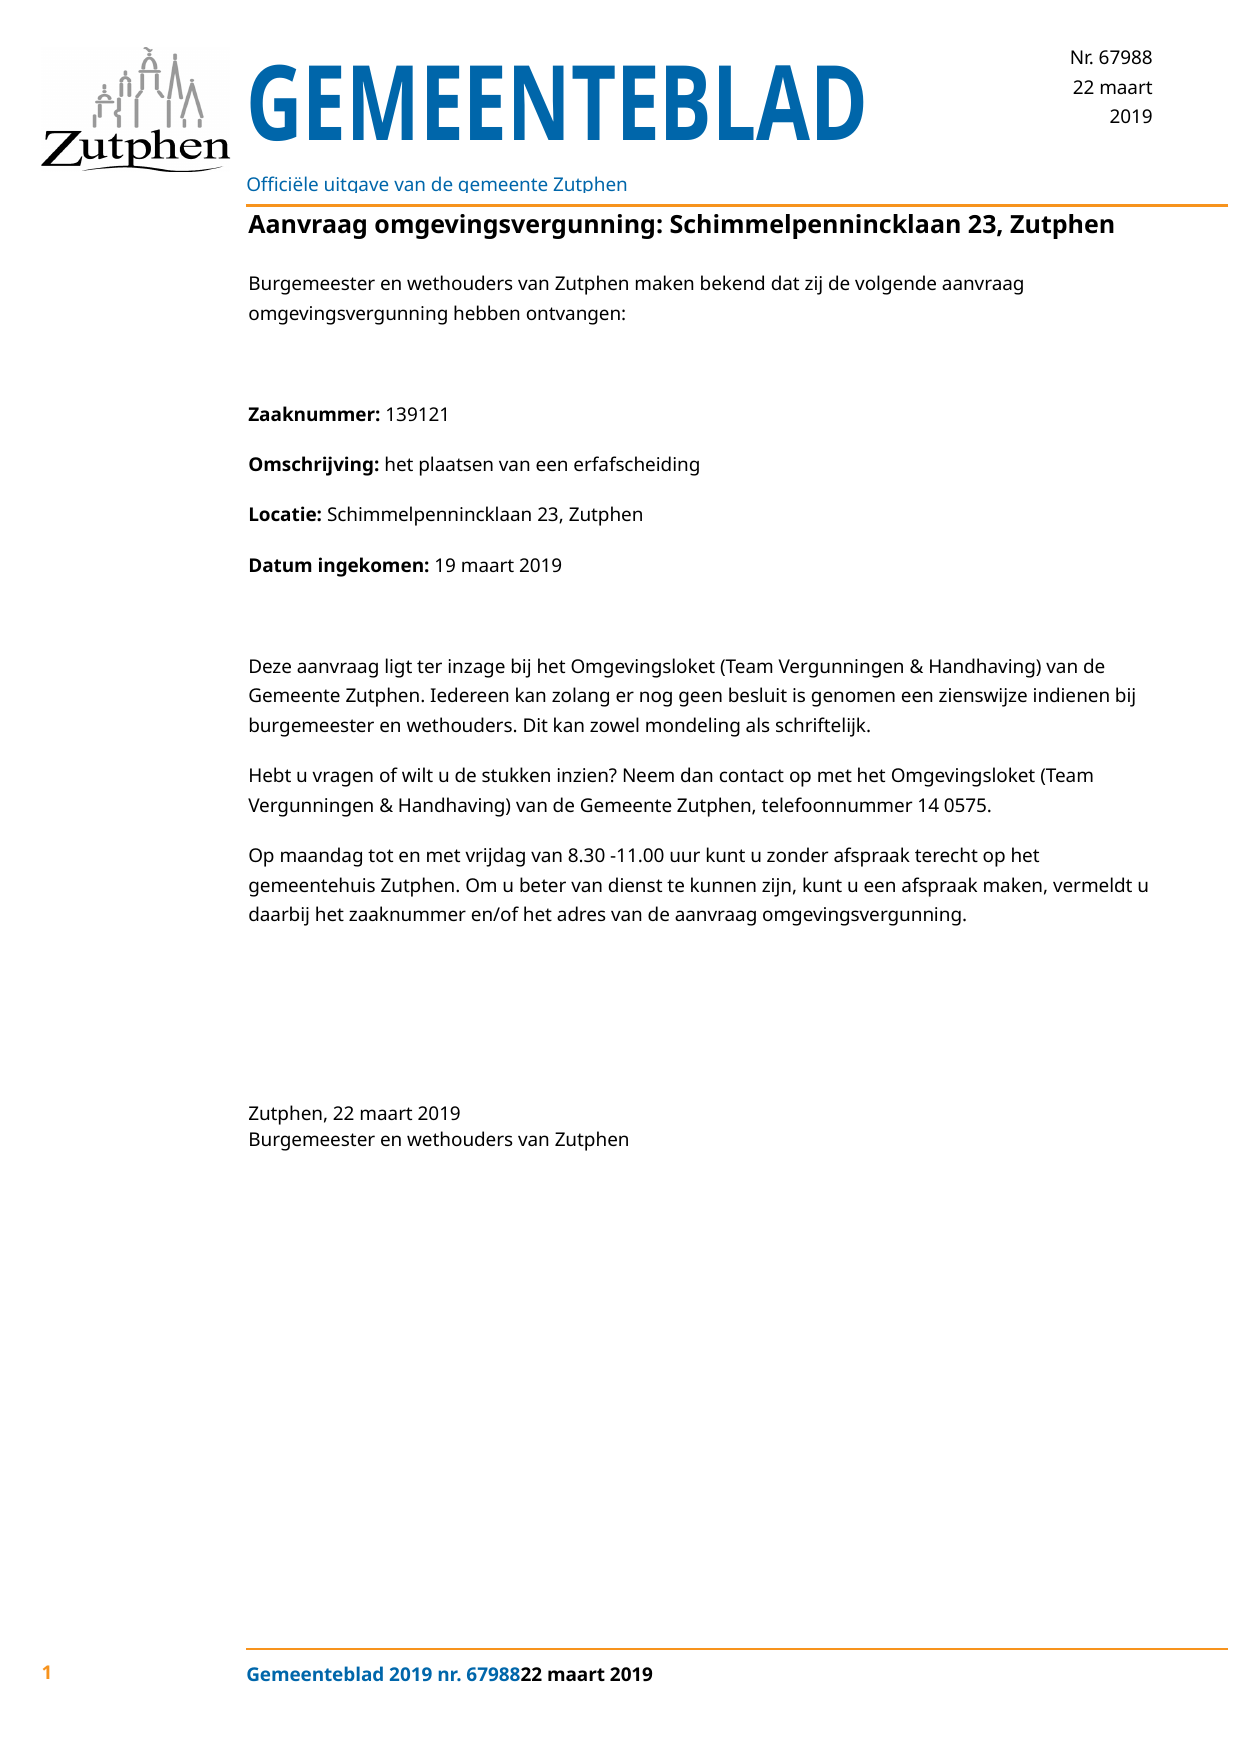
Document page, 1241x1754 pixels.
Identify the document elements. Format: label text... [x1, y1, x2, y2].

text Datum ingekomen: 19 maart 2019 [248, 552, 1152, 578]
text Op maandag tot en met vrijdag van 8.30 -11.00 uur kunt u zonder afspraak terecht op het gemeentehuis Zutphen. Om u beter van dienst te kunnen zijn, kunt u een afspraak maken, vermeldt u daarbij het zaaknummer en/of het adres van de aanvraag omgevingsvergunning. [248, 842, 1152, 927]
picture [41, 47, 231, 172]
text Zaaknummer: 139121 [248, 401, 1152, 426]
text Burgemeester en wethouders van Zutphen maken bekend dat zij de volgende aanvraag omgevingsvergunning hebben ontvangen: [248, 270, 1152, 326]
text Deze aanvraag ligt ter inzage bij het Omgevingsloket (Team Vergunningen & Handhaving) van de Gemeente Zutphen. Iedereen kan zolang er nog geen besluit is genomen een zienswijze indienen bij burgemeester en wethouders. Dit kan zowel mondeling als schriftelijk. [248, 653, 1152, 738]
text Burgemeester en wethouders van Zutphen [248, 1126, 1152, 1152]
text Hebt u vragen of wilt u de stukken inzien? Neem dan contact op met het Omgevingsloket (Team Vergunningen & Handhaving) van de Gemeente Zutphen, telefoonnummer 14 0575. [248, 762, 1152, 818]
text Zutphen, 22 maart 2019 [248, 1101, 1152, 1126]
text Locatie: Schimmelpennincklaan 23, Zutphen [248, 502, 1152, 527]
text Omschrijving: het plaatsen van een erfafscheiding [248, 451, 1152, 477]
text Aanvraag omgevingsvergunning: Schimmelpennincklaan 23, Zutphen [248, 207, 1152, 241]
